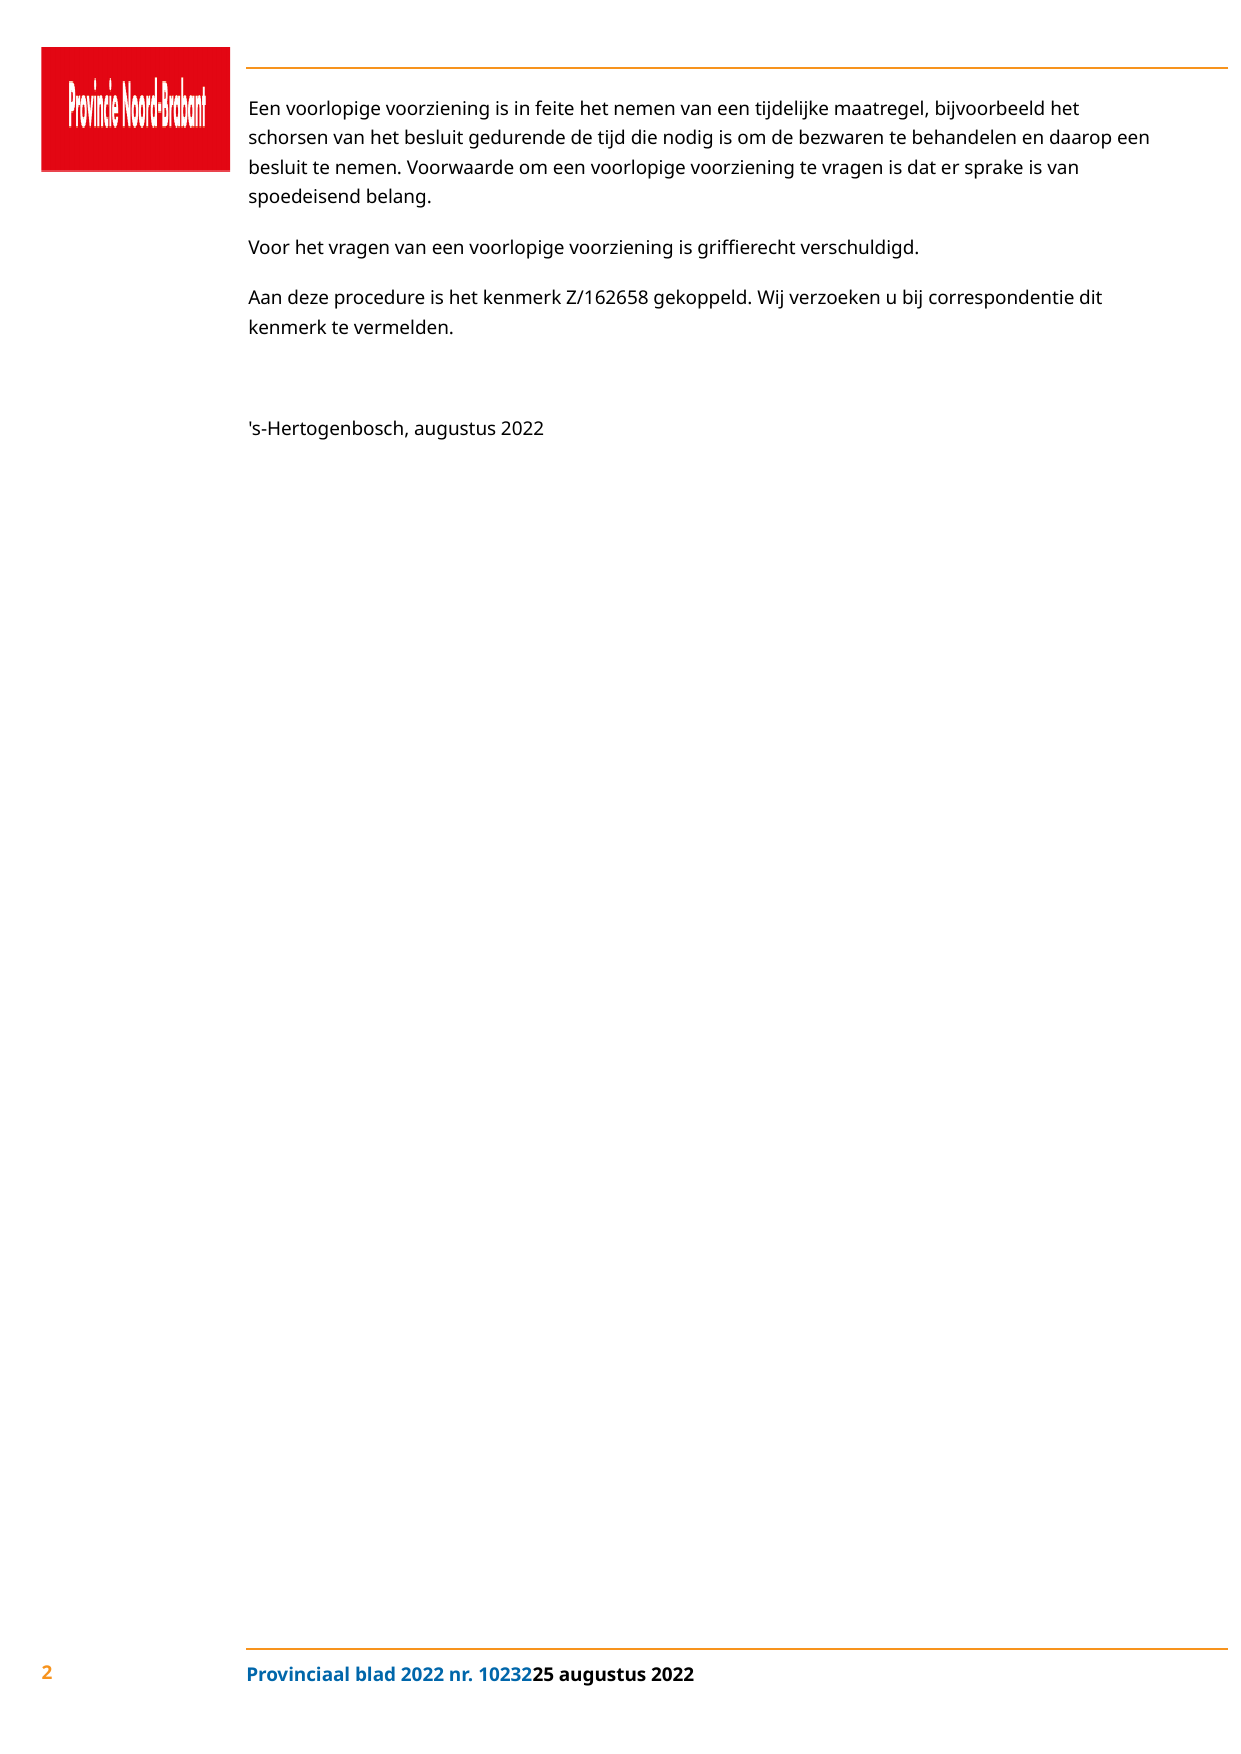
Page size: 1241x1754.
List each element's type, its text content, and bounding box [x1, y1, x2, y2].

text Een voorlopige voorziening is in feite het nemen van een tijdelijke maatregel, bijvoorbeeld het schorsen van het besluit gedurende de tijd die nodig is om de bezwaren te behandelen en daarop een besluit te nemen. Voorwaarde om een voorlopige voorziening te vragen is dat er sprake is van spoedeisend belang. [248, 95, 1152, 209]
text Aan deze procedure is het kenmerk Z/162658 gekoppeld. Wij verzoeken u bij correspondentie dit kenmerk te vermelden. [248, 284, 1152, 340]
picture [41, 47, 231, 172]
text 's-Hertogenbosch, augustus 2022 [248, 415, 1152, 441]
text Voor het vragen van een voorlopige voorziening is griffierecht verschuldigd. [248, 234, 1152, 260]
